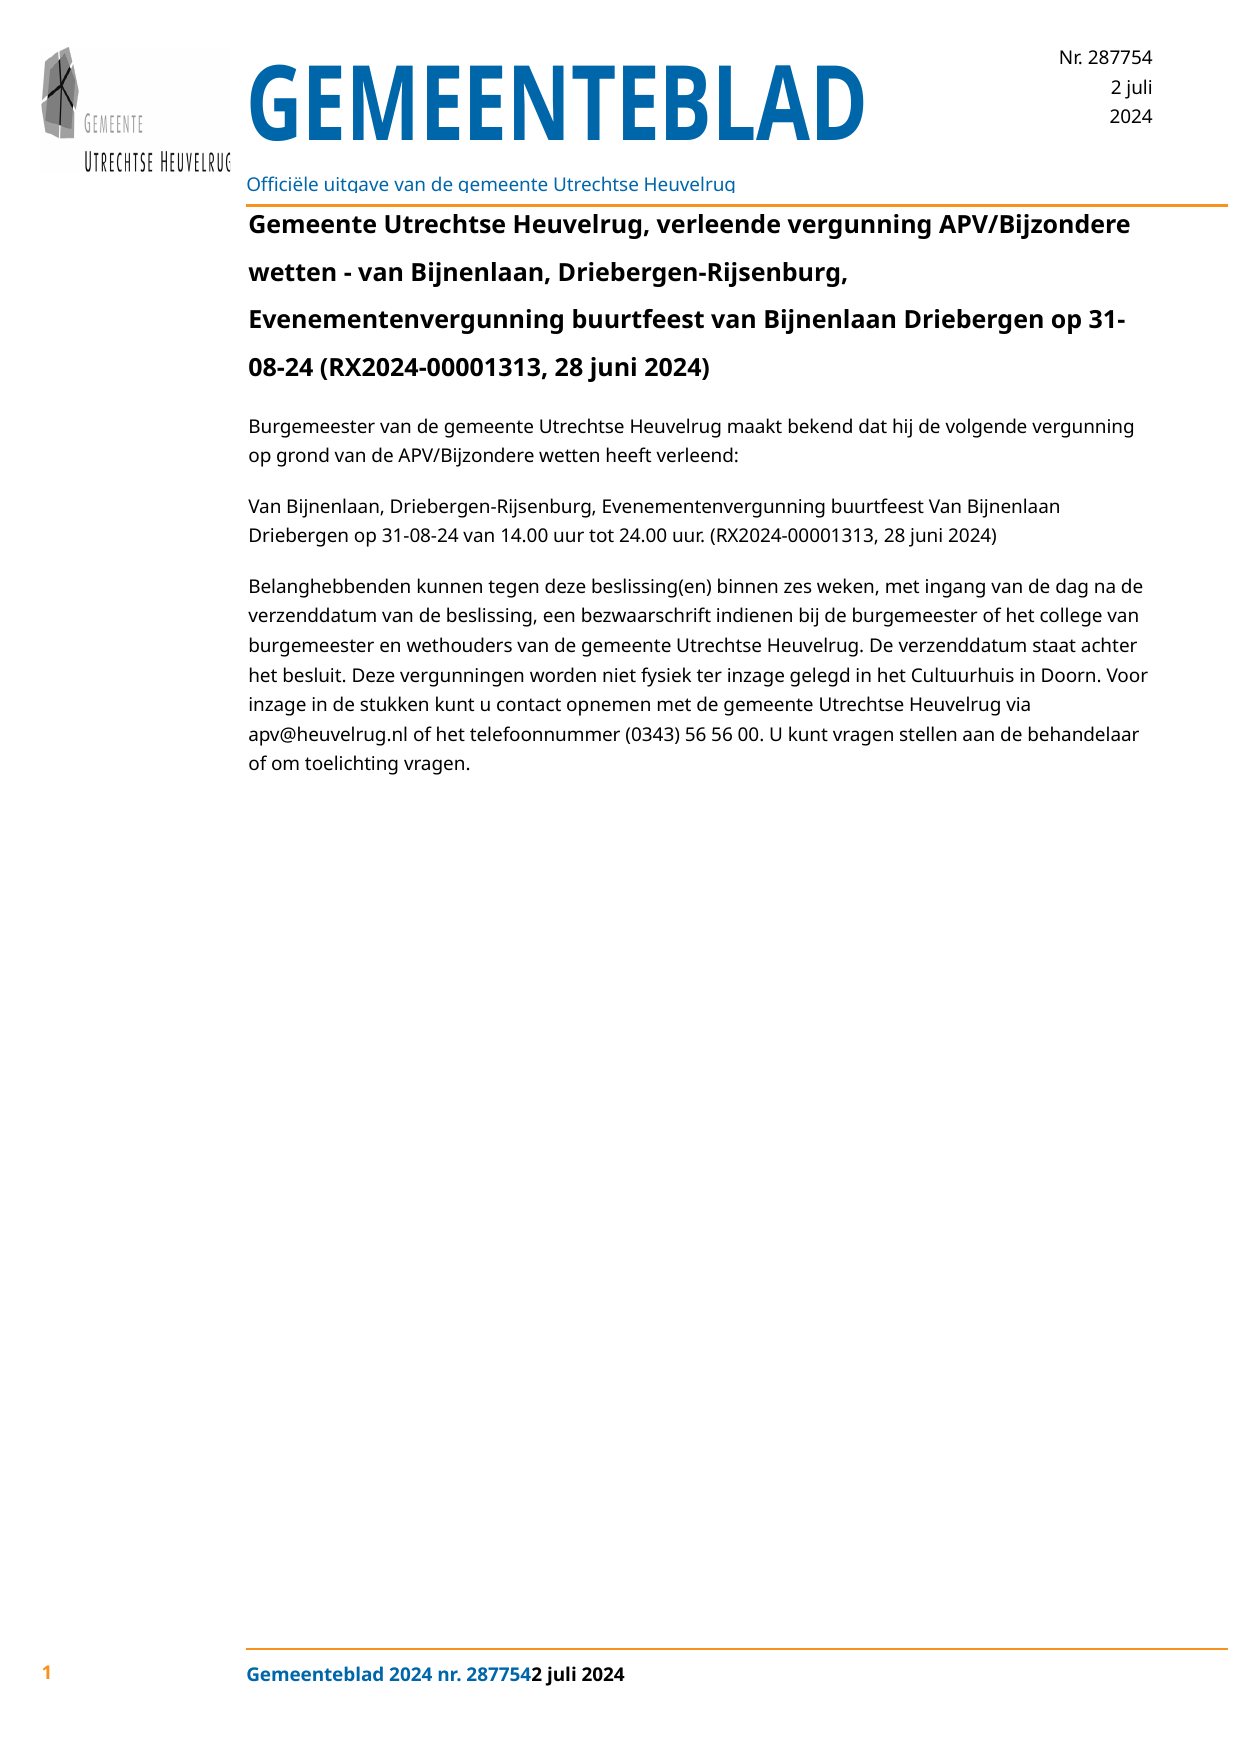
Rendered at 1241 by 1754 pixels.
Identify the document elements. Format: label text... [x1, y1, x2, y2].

picture [41, 47, 231, 172]
text Gemeente Utrechtse Heuvelrug, verleende vergunning APV/Bijzondere wetten - van Bijnenlaan, Driebergen-Rijsenburg, Evenementenvergunning buurtfeest van Bijnenlaan Driebergen op 31-08-24 (RX2024-00001313, 28 juni 2024) [248, 207, 1152, 384]
text Belanghebbenden kunnen tegen deze beslissing(en) binnen zes weken, met ingang van de dag na de verzenddatum van de beslissing, een bezwaarschrift indienen bij de burgemeester of het college van burgemeester en wethouders van de gemeente Utrechtse Heuvelrug. De verzenddatum staat achter het besluit. Deze vergunningen worden niet fysiek ter inzage gelegd in het Cultuurhuis in Doorn. Voor inzage in de stukken kunt u contact opnemen met de gemeente Utrechtse Heuvelrug via apv@heuvelrug.nl of het telefoonnummer (0343) 56 56 00. U kunt vragen stellen aan de behandelaar of om toelichting vragen. [248, 573, 1152, 776]
text Van Bijnenlaan, Driebergen-Rijsenburg, Evenementenvergunning buurtfeest Van Bijnenlaan Driebergen op 31-08-24 van 14.00 uur tot 24.00 uur. (RX2024-00001313, 28 juni 2024) [248, 493, 1152, 548]
text Burgemeester van de gemeente Utrechtse Heuvelrug maakt bekend dat hij de volgende vergunning op grond van de APV/Bijzondere wetten heeft verleend: [248, 413, 1152, 468]
